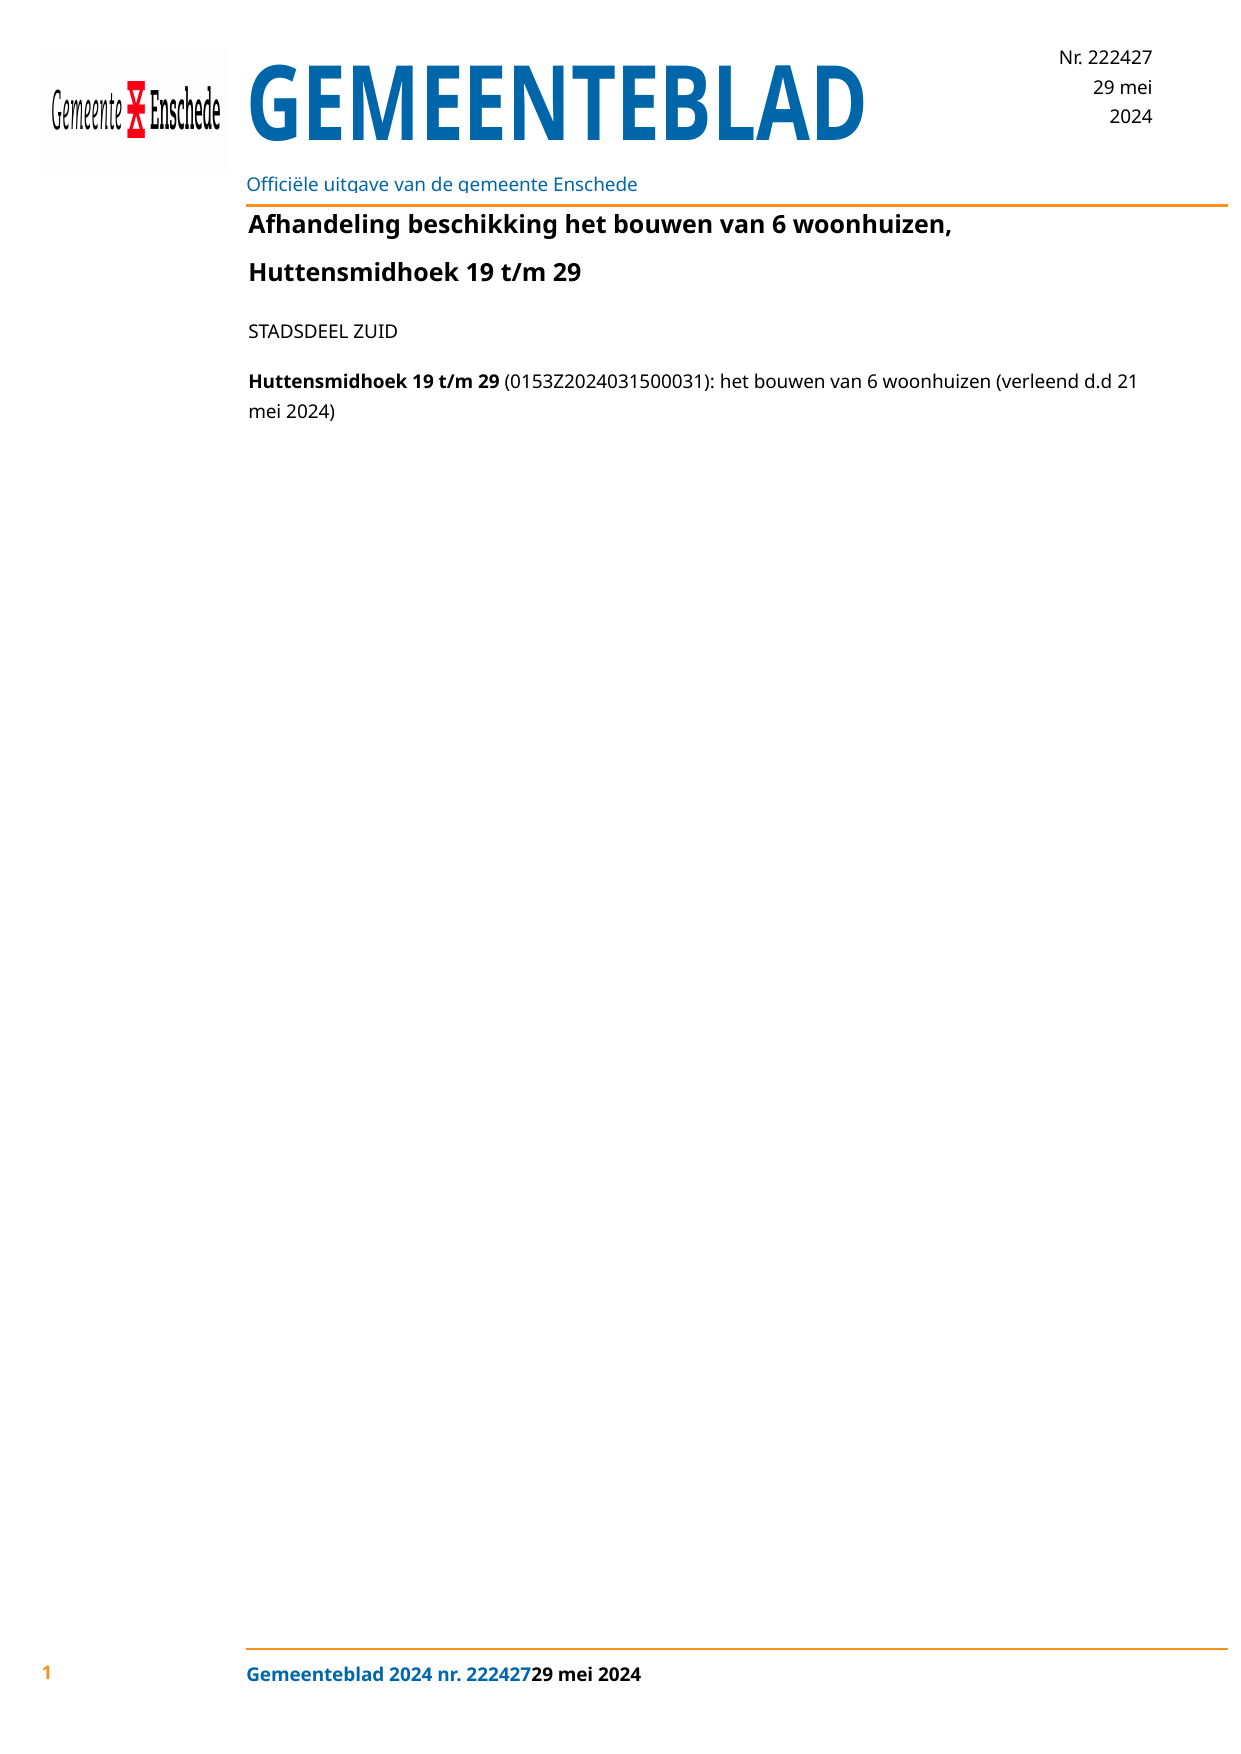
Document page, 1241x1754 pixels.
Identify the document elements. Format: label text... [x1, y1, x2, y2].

text Afhandeling beschikking het bouwen van 6 woonhuizen, Huttensmidhoek 19 t/m 29 [248, 207, 1152, 288]
picture [41, 47, 231, 172]
text Huttensmidhoek 19 t/m 29 (0153Z2024031500031): het bouwen van 6 woonhuizen (verleend d.d 21 mei 2024) [248, 368, 1152, 424]
text STADSDEEL ZUID [248, 318, 1152, 344]
